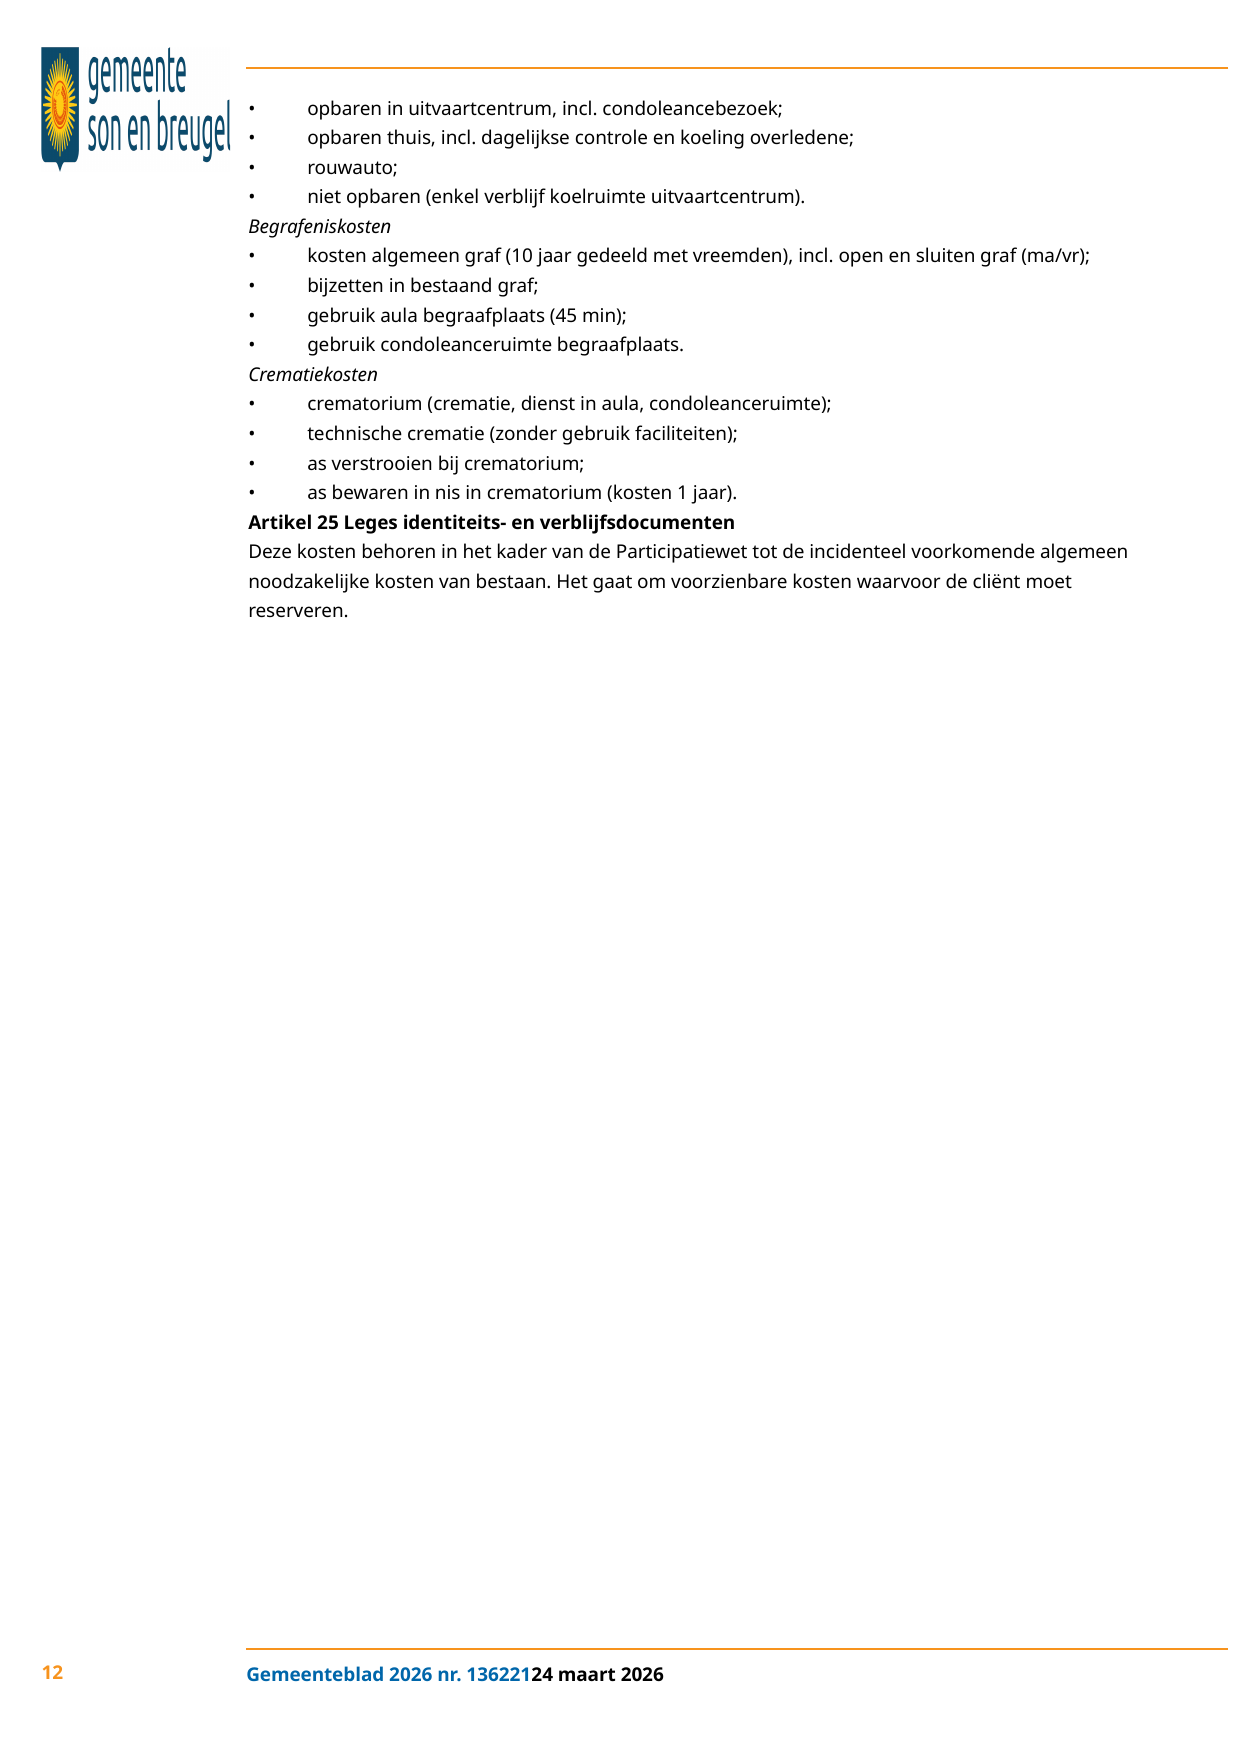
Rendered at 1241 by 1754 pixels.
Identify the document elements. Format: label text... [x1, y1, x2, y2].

text Deze kosten behoren in het kader van de Participatiewet tot de incidenteel voorkomende algemeen noodzakelijke kosten van bestaan. Het gaat om voorzienbare kosten waarvoor de cliënt moet reserveren. [248, 538, 1152, 623]
text Artikel 25 Leges identiteits- en verblijfsdocumenten [248, 509, 1152, 535]
list opbaren in uitvaartcentrum, incl. condoleancebezoek; [248, 95, 1152, 121]
text Begrafeniskosten [248, 213, 1152, 239]
list gebruik condoleanceruimte begraafplaats. [248, 331, 1152, 357]
text Crematiekosten [248, 361, 1152, 387]
list crematorium (crematie, dienst in aula, condoleanceruimte); [248, 391, 1152, 416]
list opbaren thuis, incl. dagelijkse controle en koeling overledene; [248, 124, 1152, 150]
list as bewaren in nis in crematorium (kosten 1 jaar). [248, 479, 1152, 505]
list technische crematie (zonder gebruik faciliteiten); [248, 420, 1152, 446]
list kosten algemeen graf (10 jaar gedeeld met vreemden), incl. open en sluiten graf (ma/vr); [248, 243, 1152, 268]
list gebruik aula begraafplaats (45 min); [248, 302, 1152, 328]
list bijzetten in bestaand graf; [248, 272, 1152, 298]
list niet opbaren (enkel verblijf koelruimte uitvaartcentrum). [248, 183, 1152, 209]
list as verstrooien bij crematorium; [248, 450, 1152, 476]
picture [41, 47, 231, 172]
list rouwauto; [248, 154, 1152, 180]
